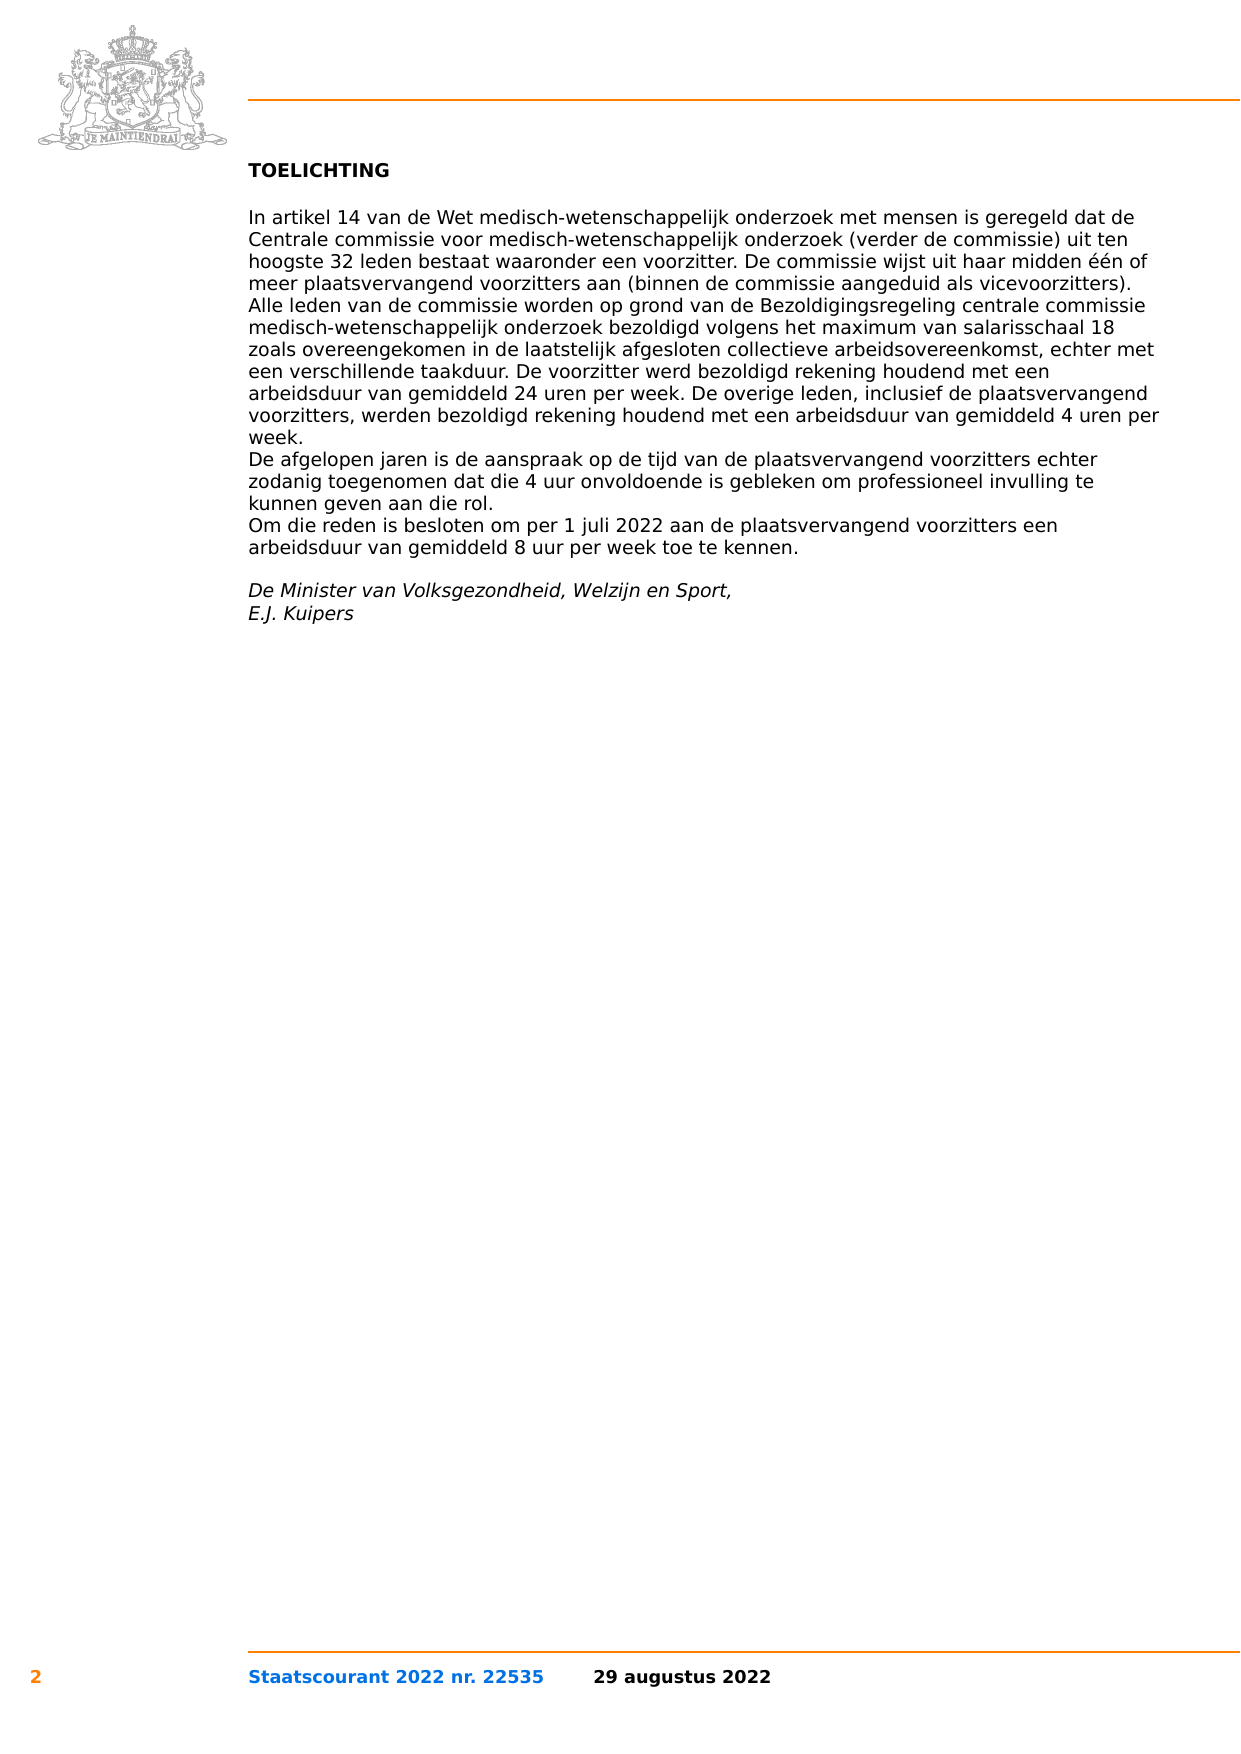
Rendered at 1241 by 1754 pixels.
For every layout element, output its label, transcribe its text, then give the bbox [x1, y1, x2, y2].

text Om die reden is besloten om per 1 juli 2022 aan de plaatsvervangend voorzitters een arbeidsduur van gemiddeld 8 uur per week toe te kennen. [248, 514, 1163, 558]
picture [38, 25, 227, 150]
text In artikel 14 van de Wet medisch-wetenschappelijk onderzoek met mensen is geregeld dat de Centrale commissie voor medisch-wetenschappelijk onderzoek (verder de commissie) uit ten hoogste 32 leden bestaat waaronder een voorzitter. De commissie wijst uit haar midden één of meer plaatsvervangend voorzitters aan (binnen de commissie aangeduid als vicevoorzitters). [248, 207, 1163, 295]
text Alle leden van de commissie worden op grond van de Bezoldigingsregeling centrale commissie medisch-wetenschappelijk onderzoek bezoldigd volgens het maximum van salarisschaal 18 zoals overeengekomen in de laatstelijk afgesloten collectieve arbeidsovereenkomst, echter met een verschillende taakduur. De voorzitter werd bezoldigd rekening houdend met een arbeidsduur van gemiddeld 24 uren per week. De overige leden, inclusief de plaatsvervangend voorzitters, werden bezoldigd rekening houdend met een arbeidsduur van gemiddeld 4 uren per week. [248, 295, 1163, 449]
text De Minister van Volksgezondheid, Welzijn en Sport, E.J. Kuipers [248, 580, 1163, 624]
text De afgelopen jaren is de aanspraak op de tijd van de plaatsvervangend voorzitters echter zodanig toegenomen dat die 4 uur onvoldoende is gebleken om professioneel invulling te kunnen geven aan die rol. [248, 449, 1163, 514]
subtitle TOELICHTING [248, 160, 1163, 182]
